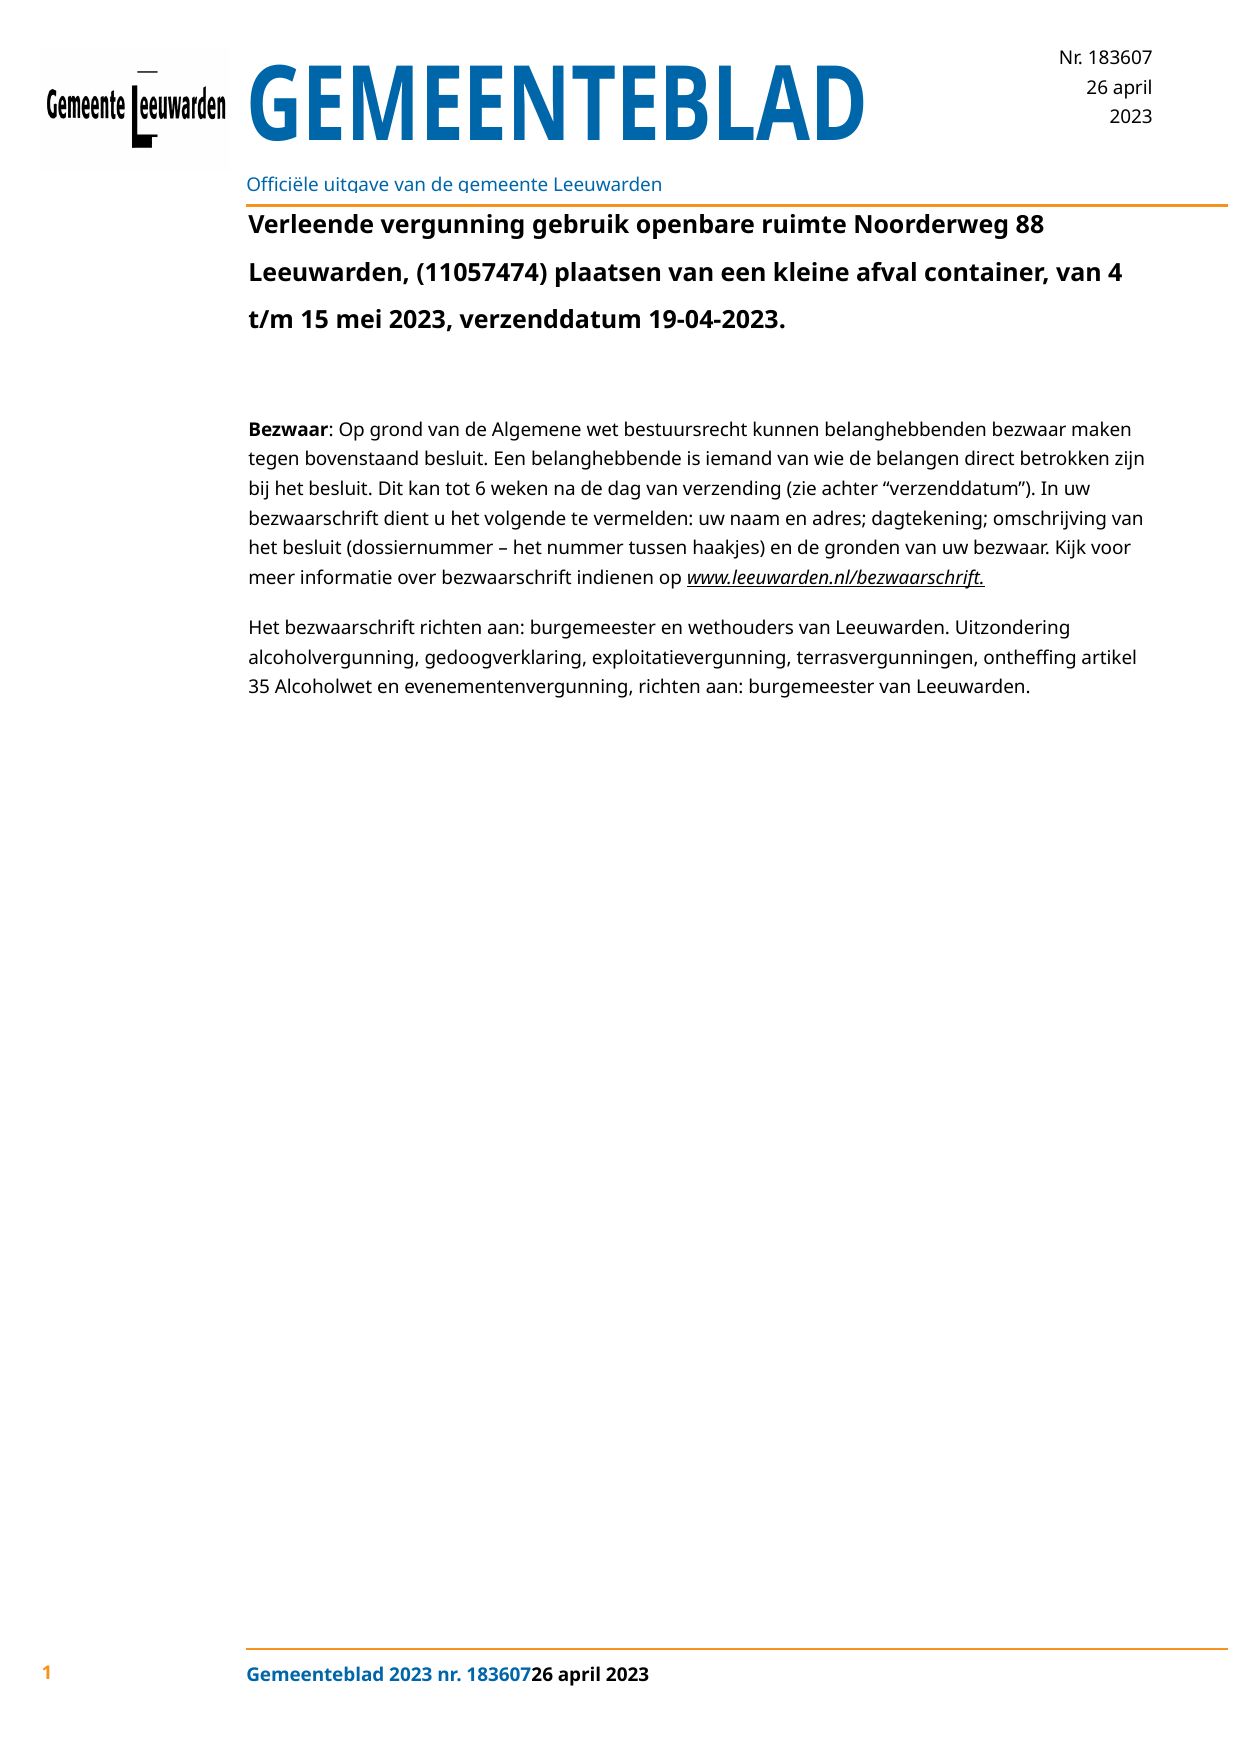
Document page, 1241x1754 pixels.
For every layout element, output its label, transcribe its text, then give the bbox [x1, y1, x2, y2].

text Bezwaar: Op grond van de Algemene wet bestuursrecht kunnen belanghebbenden bezwaar maken tegen bovenstaand besluit. Een belanghebbende is iemand van wie de belangen direct betrokken zijn bij het besluit. Dit kan tot 6 weken na de dag van verzending (zie achter “verzenddatum”). In uw bezwaarschrift dient u het volgende te vermelden: uw naam en adres; dagtekening; omschrijving van het besluit (dossiernummer – het nummer tussen haakjes) en de gronden van uw bezwaar. Kijk voor meer informatie over bezwaarschrift indienen op www.leeuwarden.nl/bezwaarschrift. [248, 416, 1152, 589]
text Verleende vergunning gebruik openbare ruimte Noorderweg 88 Leeuwarden, (11057474) plaatsen van een kleine afval container, van 4 t/m 15 mei 2023, verzenddatum 19-04-2023. [248, 207, 1152, 336]
picture [41, 47, 231, 172]
text Het bezwaarschrift richten aan: burgemeester en wethouders van Leeuwarden. Uitzondering alcoholvergunning, gedoogverklaring, exploitatievergunning, terrasvergunningen, ontheffing artikel 35 Alcoholwet en evenementenvergunning, richten aan: burgemeester van Leeuwarden. [248, 614, 1152, 699]
